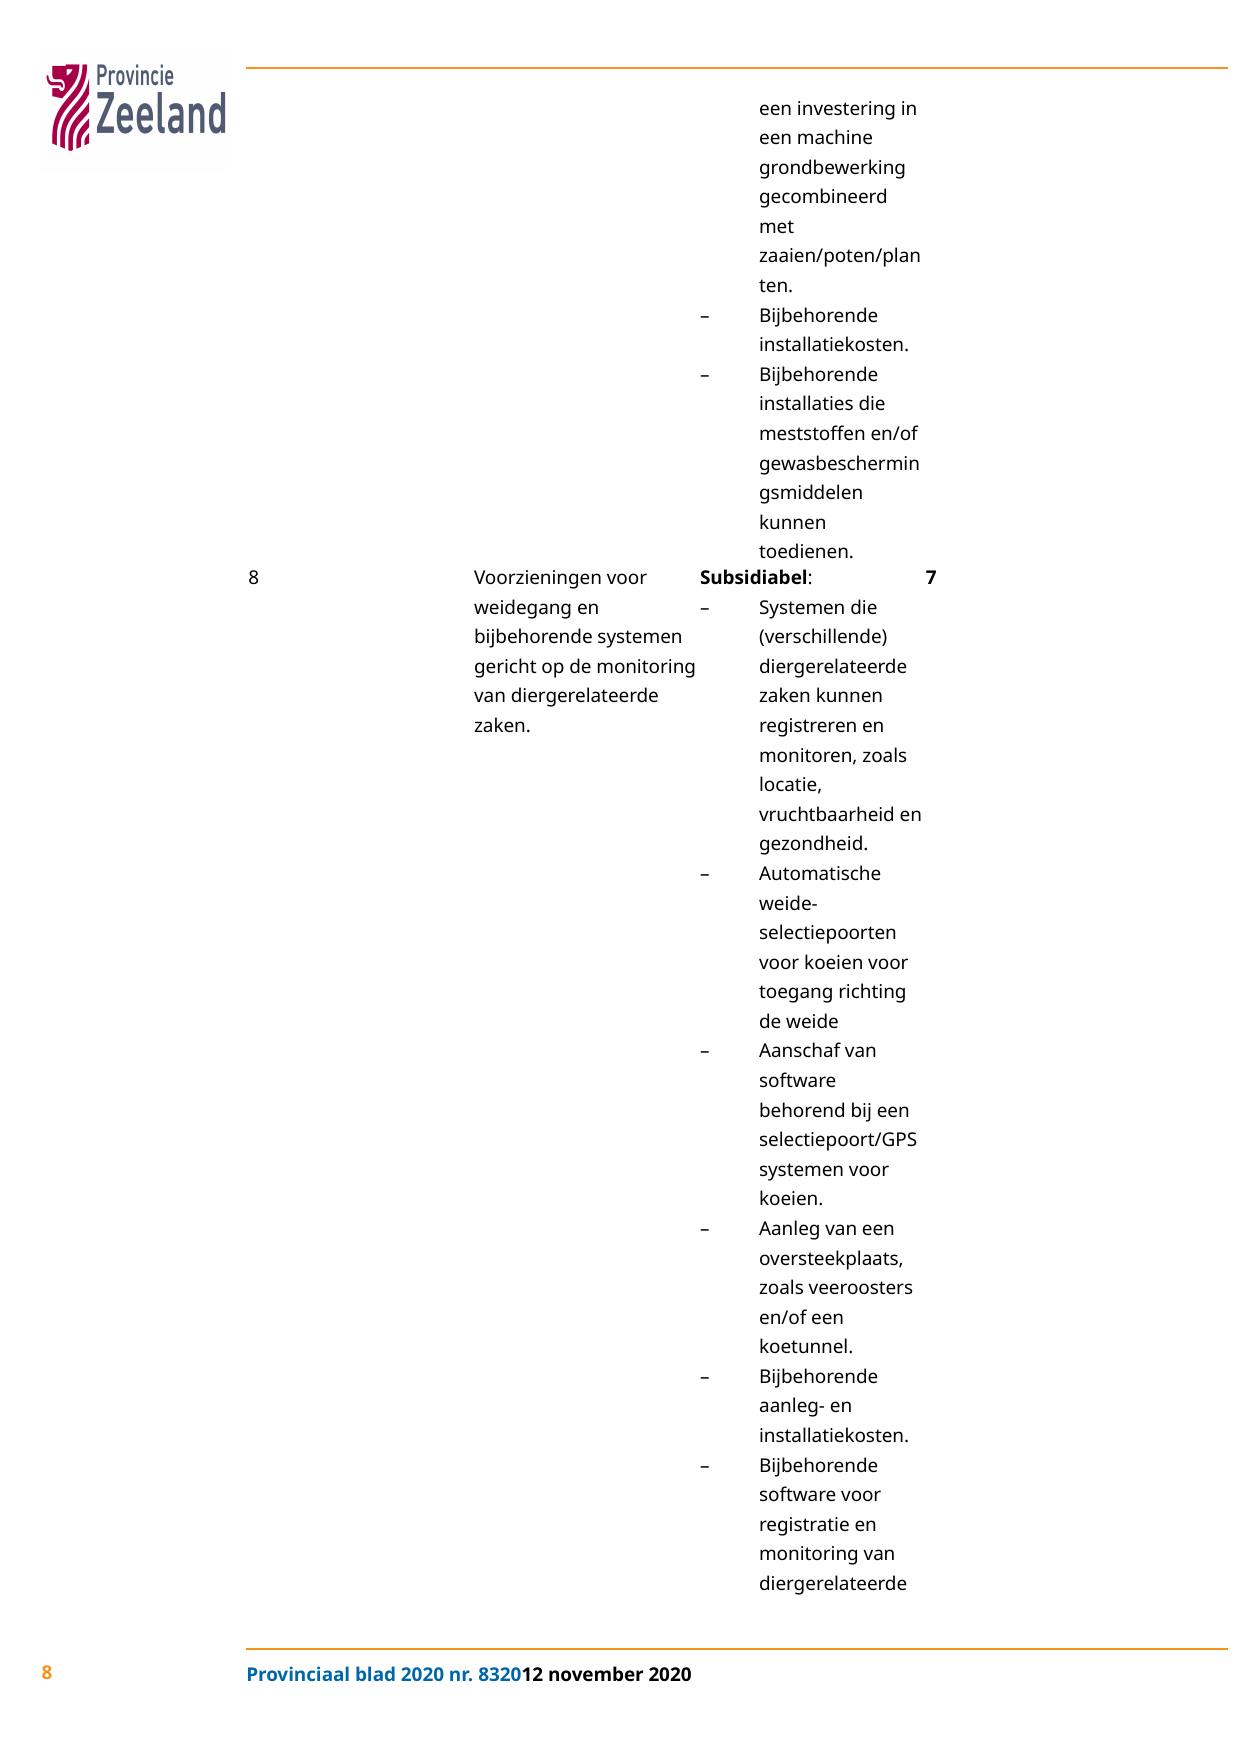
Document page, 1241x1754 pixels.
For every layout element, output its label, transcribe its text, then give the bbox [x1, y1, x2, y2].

table_cell Subsidiabel: Systemen die (verschillende) diergerelateerde zaken kunnen registreren en monitoren, zoals locatie, vruchtbaarheid en gezondheid. Automatische weide-selectiepoorten voor koeien voor toegang richting de weide Aanschaf van software behorend bij een selectiepoort/GPS systemen voor koeien. Aanleg van een oversteekplaats, zoals veeroosters en/of een koetunnel. Bijbehorende aanleg- en installatiekosten. Bijbehorende software voor registratie en monitoring van diergerelateerde [700, 564, 926, 1596]
table_cell [474, 95, 700, 564]
table_cell [248, 95, 474, 564]
table_cell 7 [926, 564, 1152, 1596]
table_cell 8 [248, 564, 474, 1596]
table_cell Voorzieningen voor weidegang en bijbehorende systemen gericht op de monitoring van diergerelateerde zaken. [474, 564, 700, 1596]
table_cell een investering in een machine grondbewerking gecombineerd met zaaien/poten/planten. Bijbehorende installatiekosten. Bijbehorende installaties die meststoffen en/of gewasbeschermingsmiddelen kunnen toedienen. [700, 95, 926, 564]
table_cell [926, 95, 1152, 564]
picture [41, 47, 231, 172]
